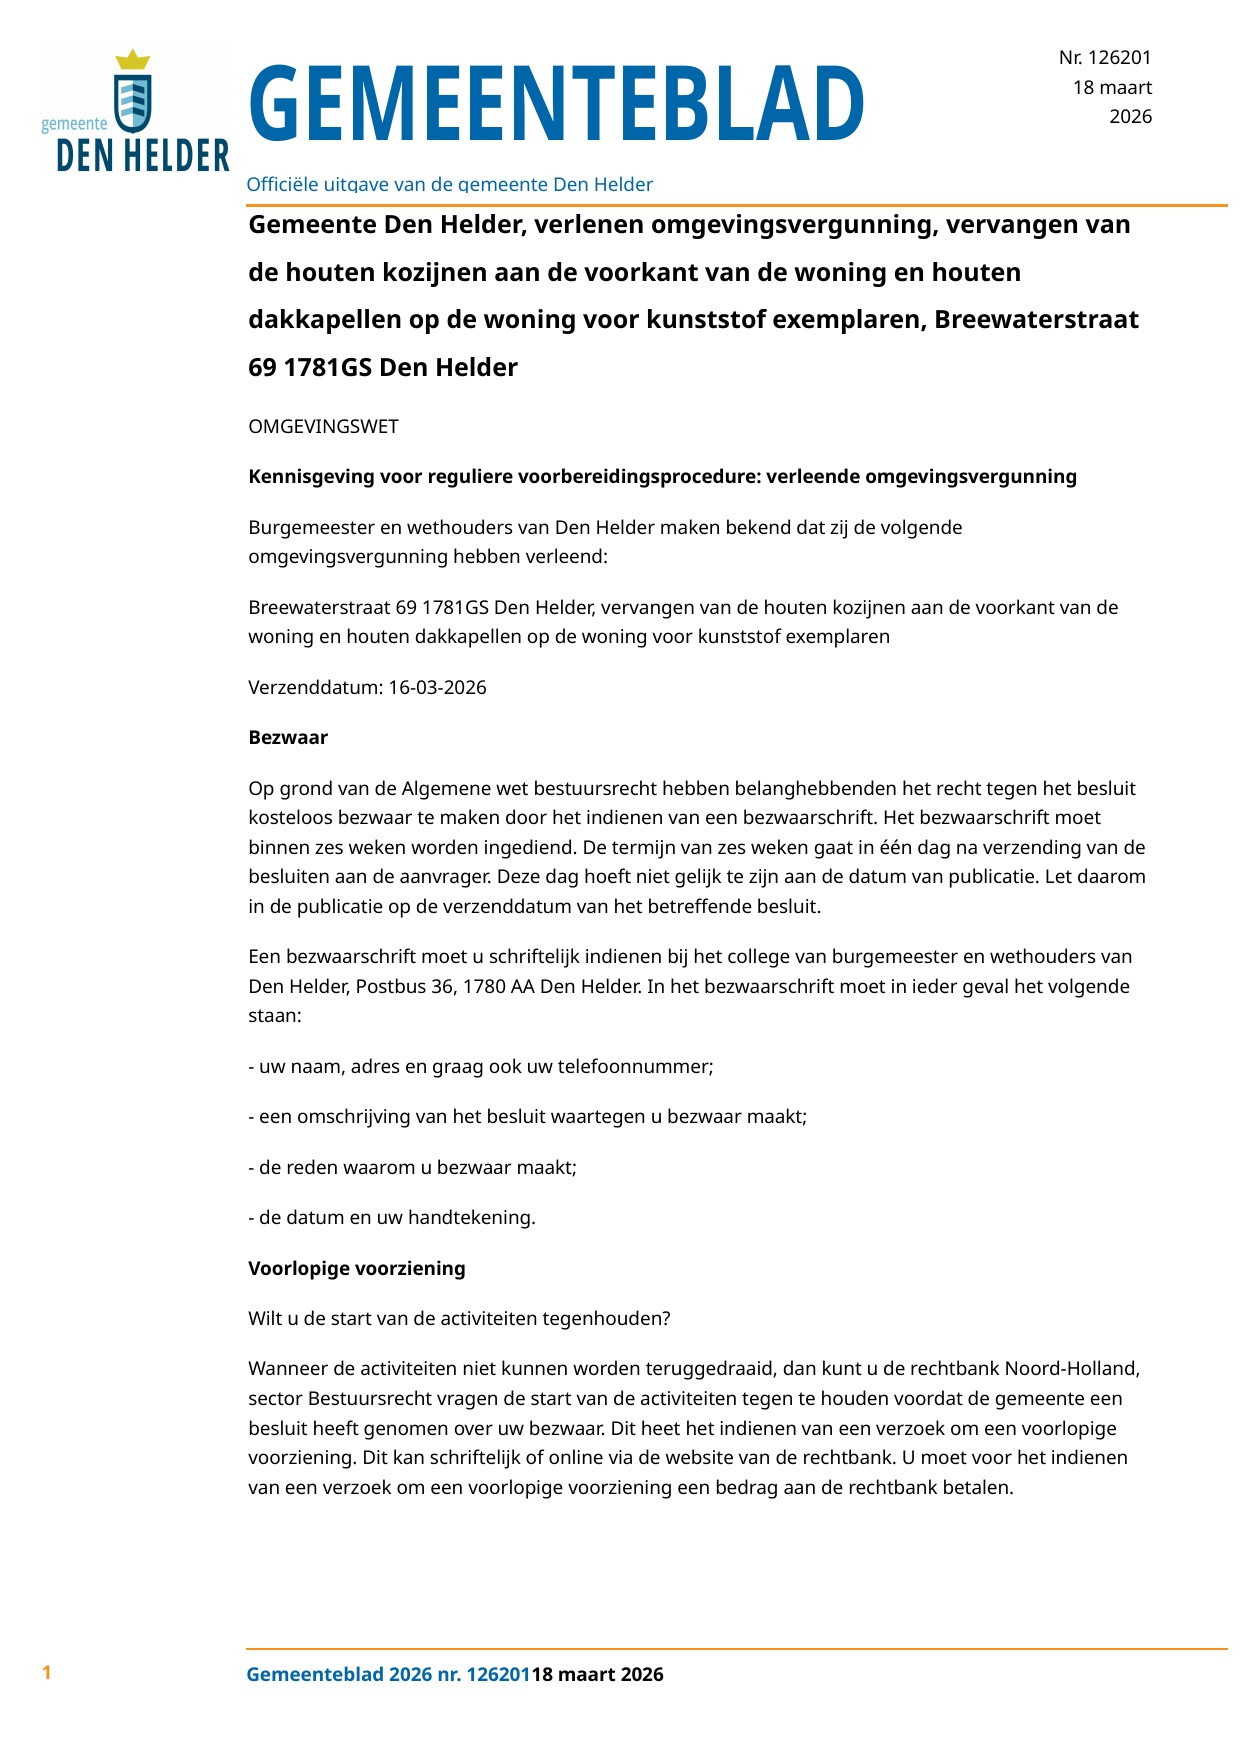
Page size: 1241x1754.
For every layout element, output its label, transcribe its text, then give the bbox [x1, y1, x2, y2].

text Breewaterstraat 69 1781GS Den Helder, vervangen van de houten kozijnen aan de voorkant van de woning en houten dakkapellen op de woning voor kunststof exemplaren [248, 594, 1152, 649]
text Verzenddatum: 16-03-2026 [248, 674, 1152, 700]
picture [100, 154, 106, 172]
text Op grond van de Algemene wet bestuursrecht hebben belanghebbenden het recht tegen het besluit kosteloos bezwaar te maken door het indienen van een bezwaarschrift. Het bezwaarschrift moet binnen zes weken worden ingediend. De termijn van zes weken gaat in één dag na verzending van de besluiten aan de aanvrager. Deze dag hoeft niet gelijk te zijn aan de datum van publicatie. Let daarom in de publicatie op de verzenddatum van het betreffende besluit. [248, 775, 1152, 919]
text - de datum en uw handtekening. [248, 1204, 1152, 1230]
text OMGEVINGSWET [248, 413, 1152, 439]
picture [220, 160, 224, 172]
text Kennisgeving voor reguliere voorbereidingsprocedure: verleende omgevingsvergunning [248, 463, 1152, 489]
picture [130, 157, 135, 172]
text Voorlopige voorziening [248, 1255, 1152, 1281]
text Burgemeester en wethouders van Den Helder maken bekend dat zij de volgende omgevingsvergunning hebben verleend: [248, 514, 1152, 569]
text - uw naam, adres en graag ook uw telefoonnummer; [248, 1053, 1152, 1079]
text - een omschrijving van het besluit waartegen u bezwaar maakt; [248, 1103, 1152, 1129]
text Wanneer de activiteiten niet kunnen worden teruggedraaid, dan kunt u de rechtbank Noord-Holland, sector Bestuursrecht vragen de start van de activiteiten tegen te houden voordat de gemeente een besluit heeft genomen over uw bezwaar. Dit heet het indienen van een verzoek om een voorlopige voorziening. Dit kan schriftelijk of online via de website van de rechtbank. U moet voor het indienen van een verzoek om een voorlopige voorziening een bedrag aan de rechtbank betalen. [248, 1356, 1152, 1500]
text Wilt u de start van de activiteiten tegenhouden? [248, 1305, 1152, 1331]
text Gemeente Den Helder, verlenen omgevingsvergunning, vervangen van de houten kozijnen aan de voorkant van de woning en houten dakkapellen op de woning voor kunststof exemplaren, Breewaterstraat 69 1781GS Den Helder [248, 207, 1152, 384]
picture [182, 144, 187, 165]
text - de reden waarom u bezwaar maakt; [248, 1154, 1152, 1180]
text Een bezwaarschrift moet u schriftelijk indienen bij het college van burgemeester en wethouders van Den Helder, Postbus 36, 1780 AA Den Helder. In het bezwaarschrift moet in ieder geval het volgende staan: [248, 943, 1152, 1028]
picture [63, 144, 68, 165]
text Bezwaar [248, 724, 1152, 750]
picture [41, 47, 231, 172]
